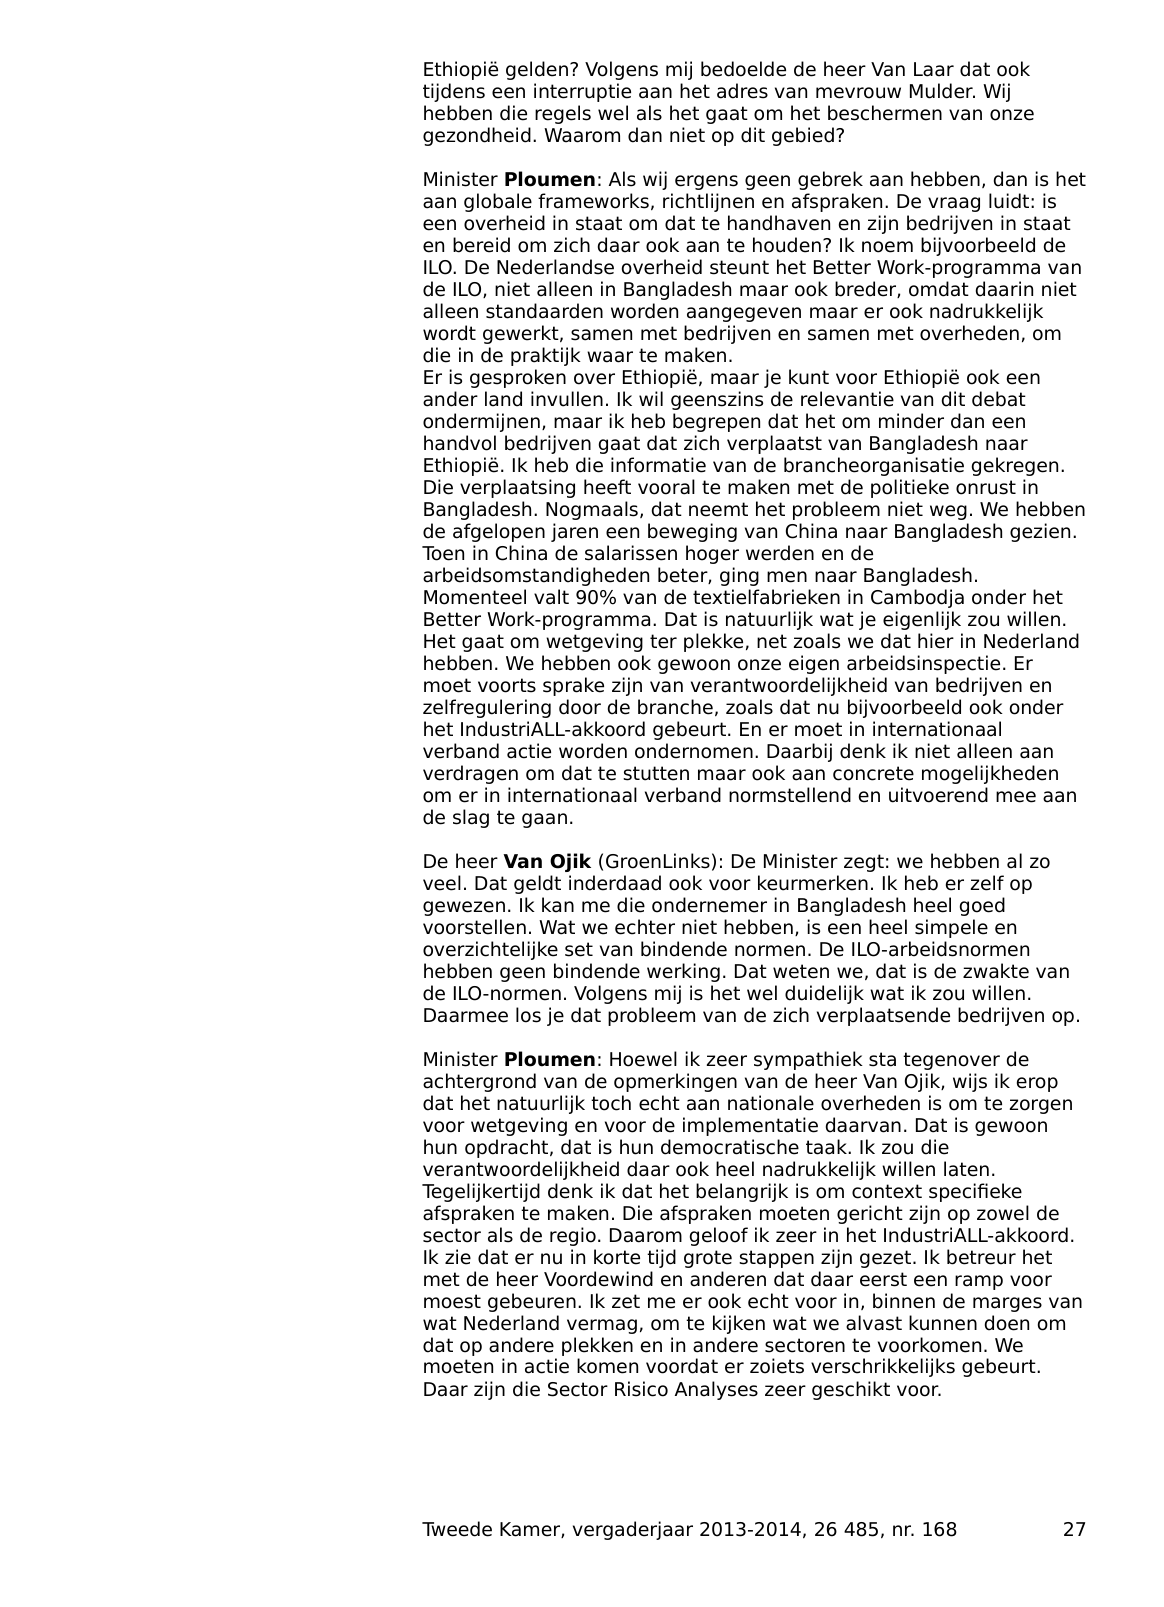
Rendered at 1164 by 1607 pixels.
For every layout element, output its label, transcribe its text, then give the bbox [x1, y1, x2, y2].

text De heer Van Ojik (GroenLinks): De Minister zegt: we hebben al zo veel. Dat geldt inderdaad ook voor keurmerken. Ik heb er zelf op gewezen. Ik kan me die ondernemer in Bangladesh heel goed voorstellen. Wat we echter niet hebben, is een heel simpele en overzichtelijke set van bindende normen. De ILO-arbeidsnormen hebben geen bindende werking. Dat weten we, dat is de zwakte van de ILO-normen. Volgens mij is het wel duidelijk wat ik zou willen. Daarmee los je dat probleem van de zich verplaatsende bedrijven op. [422, 851, 1087, 1027]
text Ethiopië gelden? Volgens mij bedoelde de heer Van Laar dat ook tijdens een interruptie aan het adres van mevrouw Mulder. Wij hebben die regels wel als het gaat om het beschermen van onze gezondheid. Waarom dan niet op dit gebied? [422, 59, 1087, 147]
text Minister Ploumen: Als wij ergens geen gebrek aan hebben, dan is het aan globale frameworks, richtlijnen en afspraken. De vraag luidt: is een overheid in staat om dat te handhaven en zijn bedrijven in staat en bereid om zich daar ook aan te houden? Ik noem bijvoorbeeld de ILO. De Nederlandse overheid steunt het Better Work-programma van de ILO, niet alleen in Bangladesh maar ook breder, omdat daarin niet alleen standaarden worden aangegeven maar er ook nadrukkelijk wordt gewerkt, samen met bedrijven en samen met overheden, om die in de praktijk waar te maken. [422, 169, 1087, 367]
text Er is gesproken over Ethiopië, maar je kunt voor Ethiopië ook een ander land invullen. Ik wil geenszins de relevantie van dit debat ondermijnen, maar ik heb begrepen dat het om minder dan een handvol bedrijven gaat dat zich verplaatst van Bangladesh naar Ethiopië. Ik heb die informatie van de brancheorganisatie gekregen. Die verplaatsing heeft vooral te maken met de politieke onrust in Bangladesh. Nogmaals, dat neemt het probleem niet weg. We hebben de afgelopen jaren een beweging van China naar Bangladesh gezien. Toen in China de salarissen hoger werden en de arbeidsomstandigheden beter, ging men naar Bangladesh. Momenteel valt 90% van de textielfabrieken in Cambodja onder het Better Work-programma. Dat is natuurlijk wat je eigenlijk zou willen. Het gaat om wetgeving ter plekke, net zoals we dat hier in Nederland hebben. We hebben ook gewoon onze eigen arbeidsinspectie. Er moet voorts sprake zijn van verantwoordelijkheid van bedrijven en zelfregulering door de branche, zoals dat nu bijvoorbeeld ook onder het IndustriALL-akkoord gebeurt. En er moet in internationaal verband actie worden ondernomen. Daarbij denk ik niet alleen aan verdragen om dat te stutten maar ook aan concrete mogelijkheden om er in internationaal verband normstellend en uitvoerend mee aan de slag te gaan. [422, 367, 1087, 828]
text Minister Ploumen: Hoewel ik zeer sympathiek sta tegenover de achtergrond van de opmerkingen van de heer Van Ojik, wijs ik erop dat het natuurlijk toch echt aan nationale overheden is om te zorgen voor wetgeving en voor de implementatie daarvan. Dat is gewoon hun opdracht, dat is hun democratische taak. Ik zou die verantwoordelijkheid daar ook heel nadrukkelijk willen laten. Tegelijkertijd denk ik dat het belangrijk is om context specifieke afspraken te maken. Die afspraken moeten gericht zijn op zowel de sector als de regio. Daarom geloof ik zeer in het IndustriALL-akkoord. Ik zie dat er nu in korte tijd grote stappen zijn gezet. Ik betreur het met de heer Voordewind en anderen dat daar eerst een ramp voor moest gebeuren. Ik zet me er ook echt voor in, binnen de marges van wat Nederland vermag, om te kijken wat we alvast kunnen doen om dat op andere plekken en in andere sectoren te voorkomen. We moeten in actie komen voordat er zoiets verschrikkelijks gebeurt. Daar zijn die Sector Risico Analyses zeer geschikt voor. [422, 1049, 1087, 1400]
